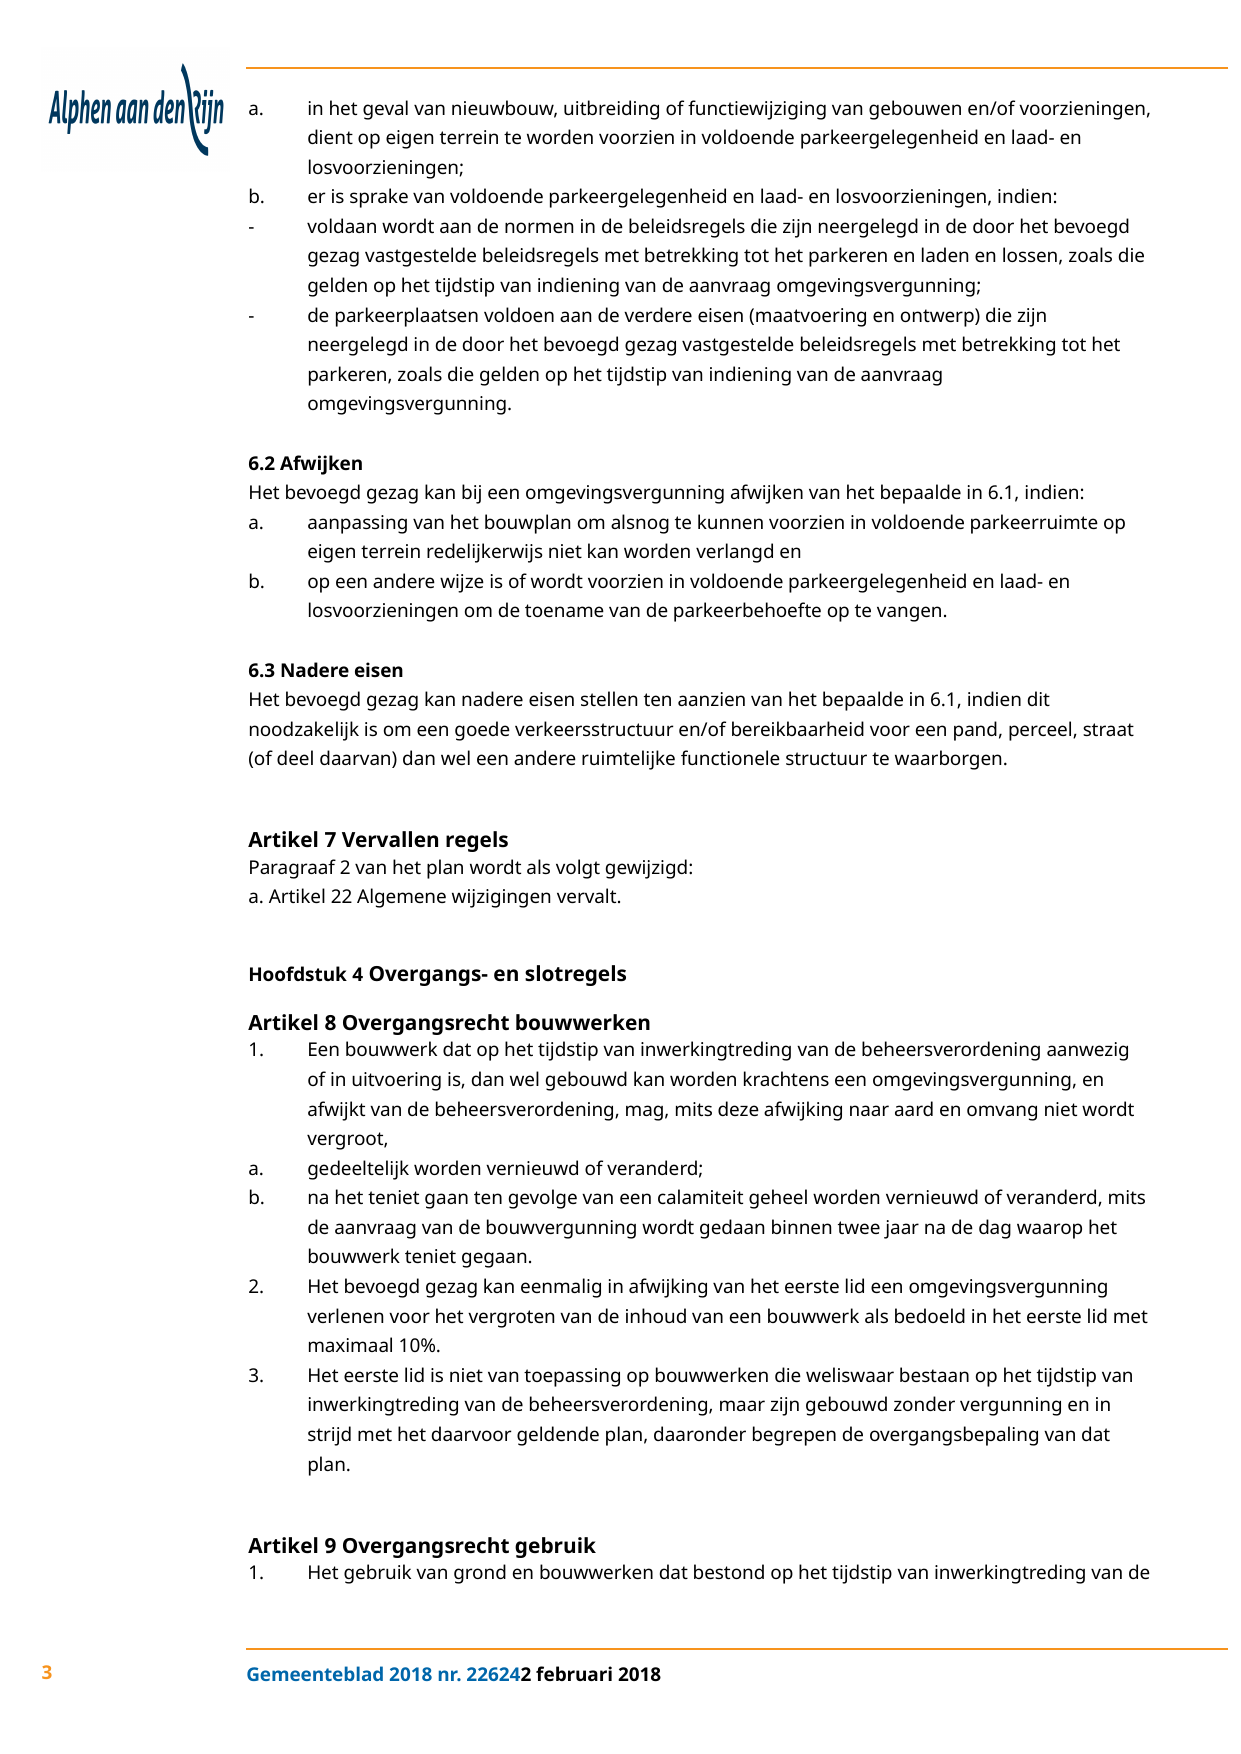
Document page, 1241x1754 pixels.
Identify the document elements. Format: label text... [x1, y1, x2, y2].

list voldaan wordt aan de normen in de beleidsregels die zijn neergelegd in de door het bevoegd gezag vastgestelde beleidsregels met betrekking tot het parkeren en laden en lossen, zoals die gelden op het tijdstip van indiening van de aanvraag omgevingsvergunning; [248, 213, 1152, 298]
list aanpassing van het bouwplan om alsnog te kunnen voorzien in voldoende parkeerruimte op eigen terrein redelijkerwijs niet kan worden verlangd en [248, 509, 1152, 564]
text Artikel 7 Vervallen regels [248, 826, 1152, 854]
text Artikel 8 Overgangsrecht bouwwerken [248, 1008, 1152, 1037]
list in het geval van nieuwbouw, uitbreiding of functiewijziging van gebouwen en/of voorzieningen, dient op eigen terrein te worden voorzien in voldoende parkeergelegenheid en laad- en losvoorzieningen; [248, 95, 1152, 180]
text 6.3 Nadere eisen [248, 657, 1152, 683]
list Het bevoegd gezag kan eenmalig in afwijking van het eerste lid een omgevingsvergunning verlenen voor het vergroten van de inhoud van een bouwwerk als bedoeld in het eerste lid met maximaal 10%. [248, 1273, 1152, 1358]
text Artikel 9 Overgangsrecht gebruik [248, 1531, 1152, 1559]
picture [41, 47, 231, 172]
text Het bevoegd gezag kan nadere eisen stellen ten aanzien van het bepaalde in 6.1, indien dit noodzakelijk is om een goede verkeersstructuur en/of bereikbaarheid voor een pand, perceel, straat (of deel daarvan) dan wel een andere ruimtelijke functionele structuur te waarborgen. [248, 686, 1152, 771]
list Het gebruik van grond en bouwwerken dat bestond op het tijdstip van inwerkingtreding van de [248, 1559, 1152, 1585]
list na het teniet gaan ten gevolge van een calamiteit geheel worden vernieuwd of veranderd, mits de aanvraag van de bouwvergunning wordt gedaan binnen twee jaar na de dag waarop het bouwwerk teniet gegaan. [248, 1184, 1152, 1269]
text Hoofdstuk 4 Overgangs- en slotregels [248, 959, 1152, 987]
list de parkeerplaatsen voldoen aan de verdere eisen (maatvoering en ontwerp) die zijn neergelegd in de door het bevoegd gezag vastgestelde beleidsregels met betrekking tot het parkeren, zoals die gelden op het tijdstip van indiening van de aanvraag omgevingsvergunning. [248, 302, 1152, 416]
list op een andere wijze is of wordt voorzien in voldoende parkeergelegenheid en laad- en losvoorzieningen om de toename van de parkeerbehoefte op te vangen. [248, 568, 1152, 623]
list Het eerste lid is niet van toepassing op bouwwerken die weliswaar bestaan op het tijdstip van inwerkingtreding van de beheersverordening, maar zijn gebouwd zonder vergunning en in strijd met het daarvoor geldende plan, daaronder begrepen de overgangsbepaling van dat plan. [248, 1362, 1152, 1476]
list gedeeltelijk worden vernieuwd of veranderd; [248, 1155, 1152, 1181]
text a. Artikel 22 Algemene wijzigingen vervalt. [248, 884, 1152, 909]
text Het bevoegd gezag kan bij een omgevingsvergunning afwijken van het bepaalde in 6.1, indien: [248, 479, 1152, 505]
text Paragraaf 2 van het plan wordt als volgt gewijzigd: [248, 854, 1152, 880]
list er is sprake van voldoende parkeergelegenheid en laad- en losvoorzieningen, indien: [248, 183, 1152, 209]
list Een bouwwerk dat op het tijdstip van inwerkingtreding van de beheersverordening aanwezig of in uitvoering is, dan wel gebouwd kan worden krachtens een omgevingsvergunning, en afwijkt van de beheersverordening, mag, mits deze afwijking naar aard en omvang niet wordt vergroot, [248, 1037, 1152, 1151]
text 6.2 Afwijken [248, 450, 1152, 476]
